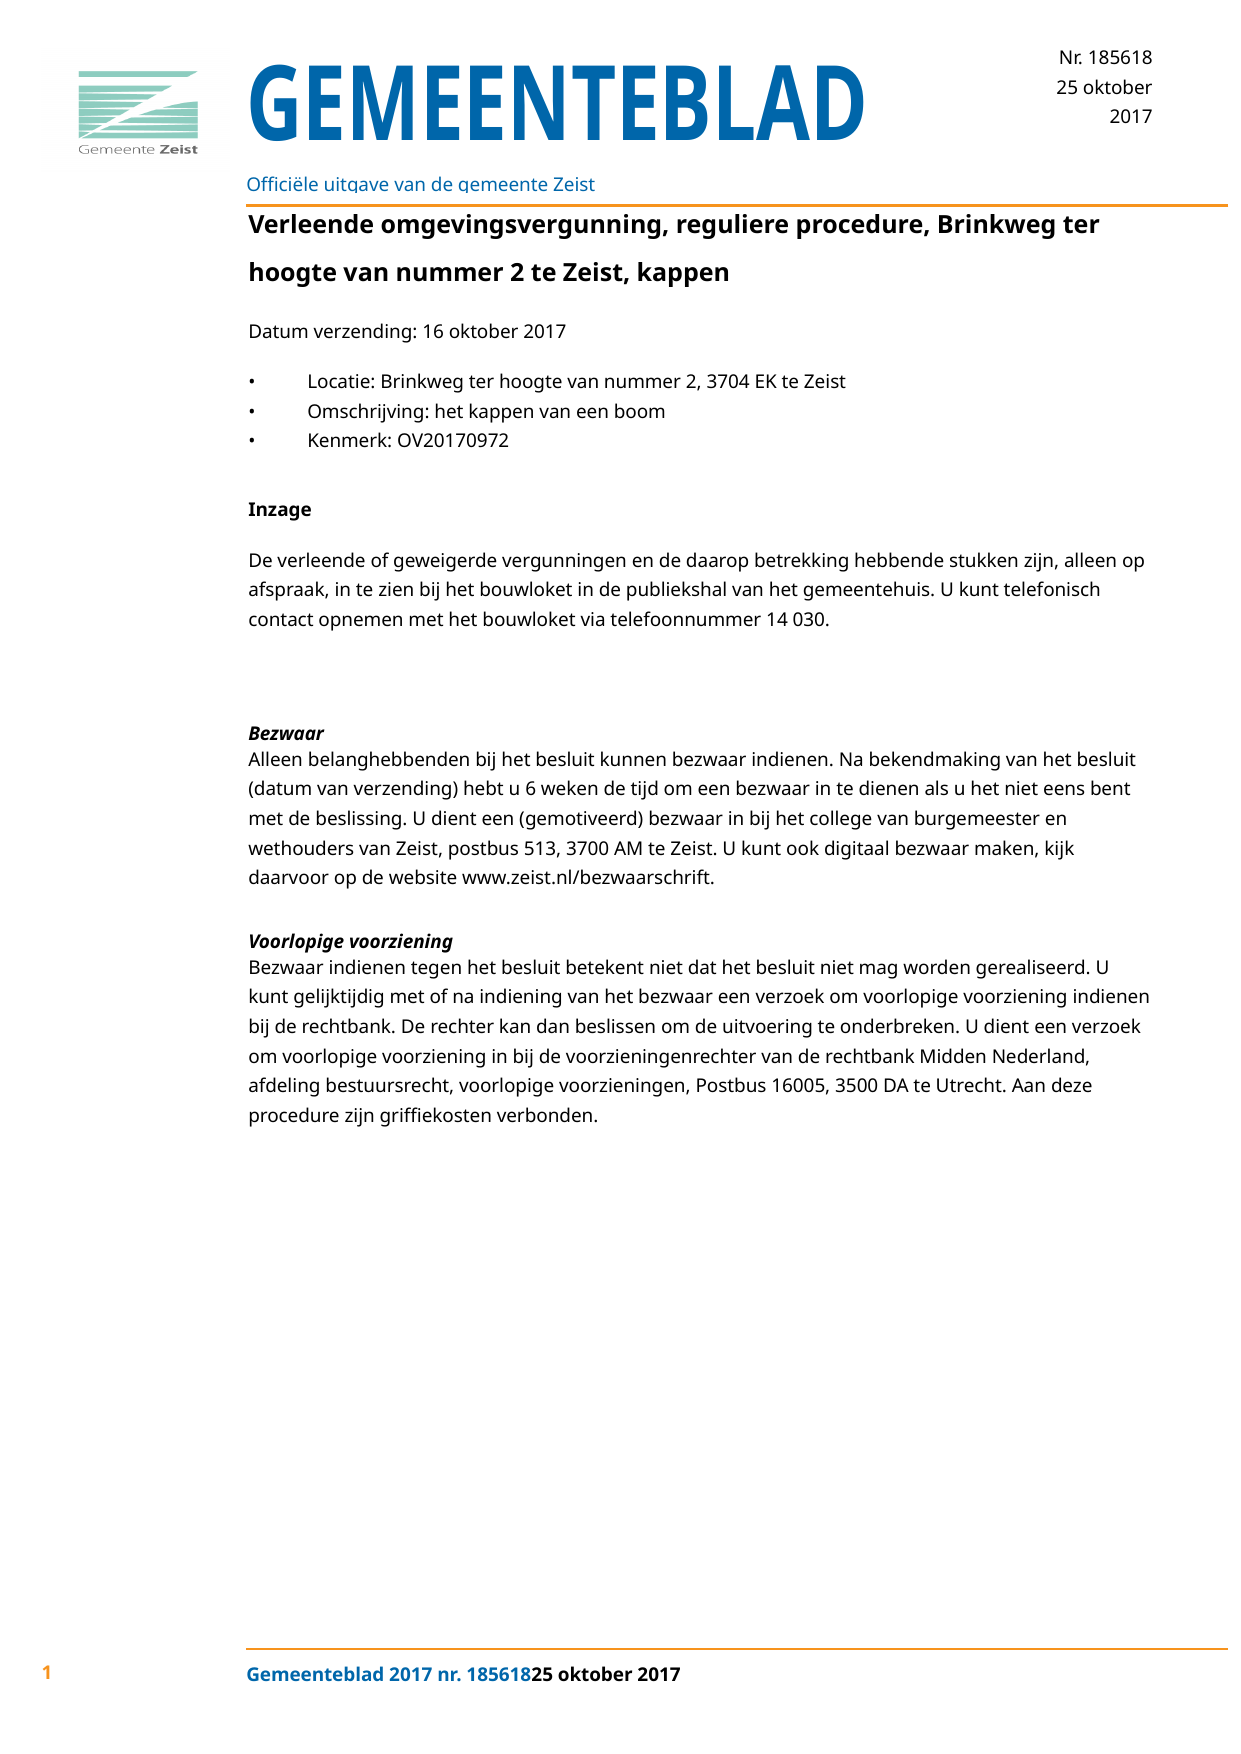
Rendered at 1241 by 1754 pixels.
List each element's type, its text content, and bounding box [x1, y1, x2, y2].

text Inzage [248, 496, 1152, 522]
text Datum verzending: 16 oktober 2017 [248, 318, 1152, 344]
text Verleende omgevingsvergunning, reguliere procedure, Brinkweg ter hoogte van nummer 2 te Zeist, kappen [248, 207, 1152, 288]
text Bezwaar indienen tegen het besluit betekent niet dat het besluit niet mag worden gerealiseerd. U kunt gelijktijdig met of na indiening van het bezwaar een verzoek om voorlopige voorziening indienen bij de rechtbank. De rechter kan dan beslissen om de uitvoering te onderbreken. U dient een verzoek om voorlopige voorziening in bij de voorzieningenrechter van de rechtbank Midden Nederland, afdeling bestuursrecht, voorlopige voorzieningen, Postbus 16005, 3500 DA te Utrecht. Aan deze procedure zijn griffiekosten verbonden. [248, 954, 1152, 1128]
picture [41, 47, 231, 172]
text Bezwaar [248, 720, 1152, 746]
list Locatie: Brinkweg ter hoogte van nummer 2, 3704 EK te Zeist [248, 368, 1152, 394]
text Alleen belanghebbenden bij het besluit kunnen bezwaar indienen. Na bekendmaking van het besluit (datum van verzending) hebt u 6 weken de tijd om een bezwaar in te dienen als u het niet eens bent met de beslissing. U dient een (gemotiveerd) bezwaar in bij het college van burgemeester en wethouders van Zeist, postbus 513, 3700 AM te Zeist. U kunt ook digitaal bezwaar maken, kijk daarvoor op de website www.zeist.nl/bezwaarschrift. [248, 746, 1152, 890]
list Omschrijving: het kappen van een boom [248, 398, 1152, 424]
list Kenmerk: OV20170972 [248, 427, 1152, 453]
text Voorlopige voorziening [248, 928, 1152, 954]
text De verleende of geweigerde vergunningen en de daarop betrekking hebbende stukken zijn, alleen op afspraak, in te zien bij het bouwloket in de publiekshal van het gemeentehuis. U kunt telefonisch contact opnemen met het bouwloket via telefoonnummer 14 030. [248, 547, 1152, 632]
